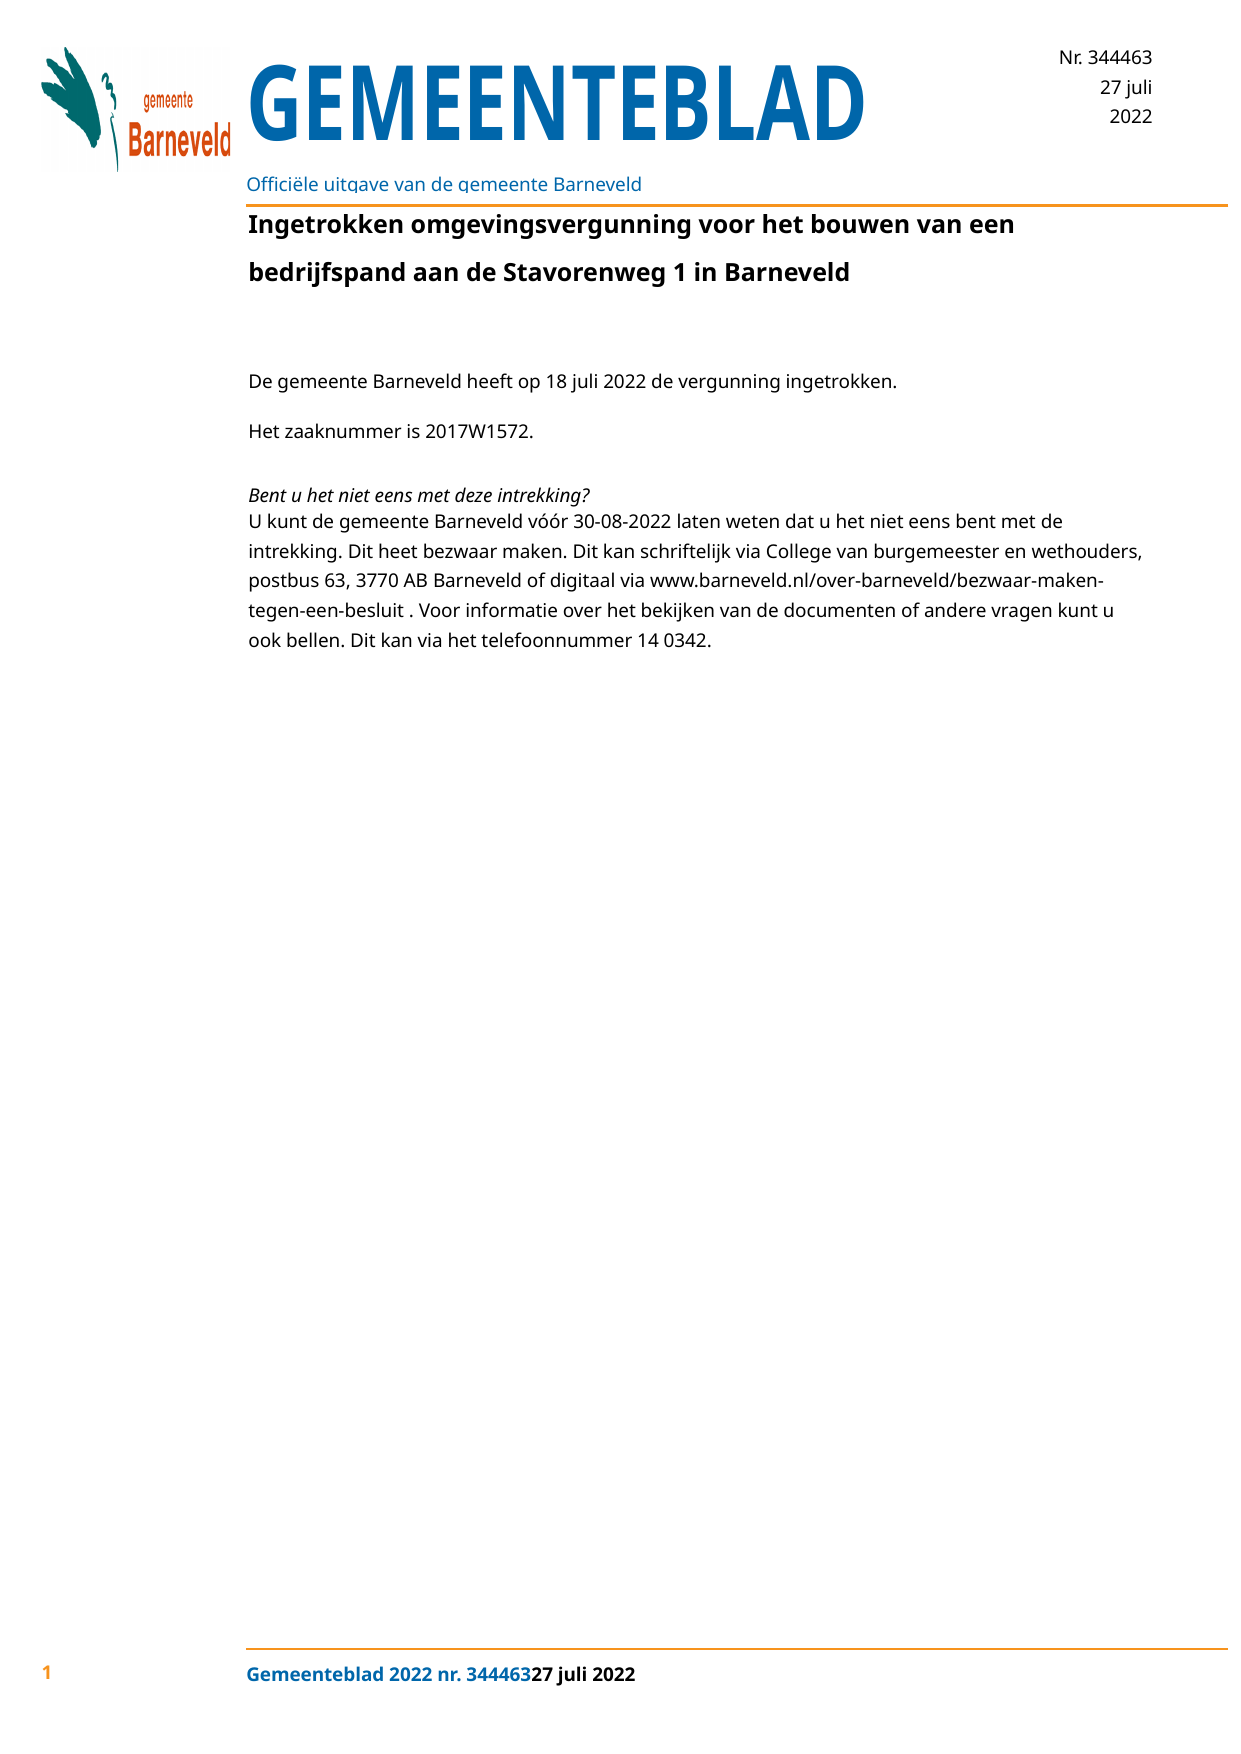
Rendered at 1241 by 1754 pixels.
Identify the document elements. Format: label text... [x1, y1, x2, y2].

text De gemeente Barneveld heeft op 18 juli 2022 de vergunning ingetrokken. [248, 368, 1152, 394]
text Het zaaknummer is 2017W1572. [248, 419, 1152, 444]
text U kunt de gemeente Barneveld vóór 30-08-2022 laten weten dat u het niet eens bent met de intrekking. Dit heet bezwaar maken. Dit kan schriftelijk via College van burgemeester en wethouders, postbus 63, 3770 AB Barneveld of digitaal via www.barneveld.nl/over-barneveld/bezwaar-maken-tegen-een-besluit . Voor informatie over het bekijken van de documenten of andere vragen kunt u ook bellen. Dit kan via het telefoonnummer 14 0342. [248, 508, 1152, 652]
text Bent u het niet eens met deze intrekking? [248, 483, 1152, 508]
picture [41, 47, 231, 172]
text Ingetrokken omgevingsvergunning voor het bouwen van een bedrijfspand aan de Stavorenweg 1 in Barneveld [248, 207, 1152, 288]
